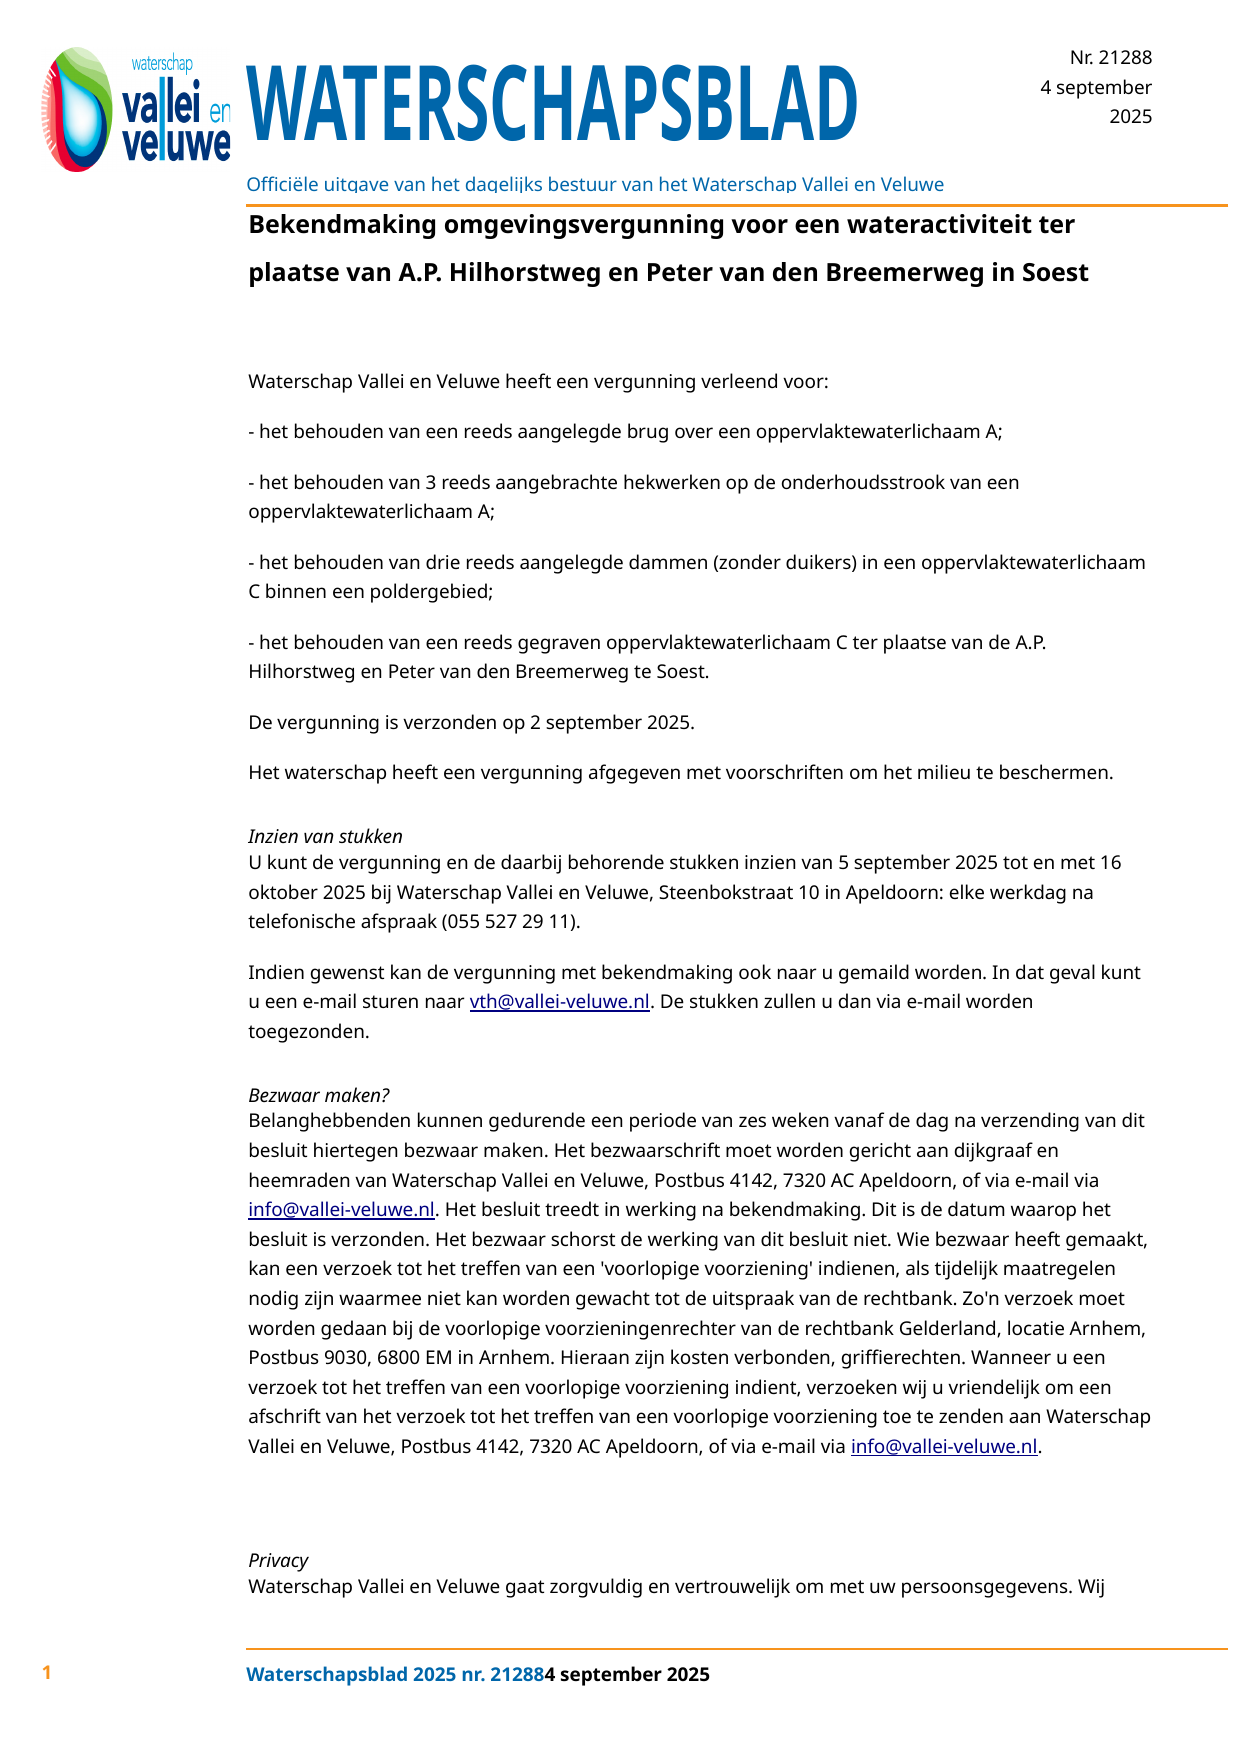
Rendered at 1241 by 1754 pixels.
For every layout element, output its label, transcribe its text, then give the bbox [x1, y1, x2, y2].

text Waterschap Vallei en Veluwe gaat zorgvuldig en vertrouwelijk om met uw persoonsgegevens. Wij [248, 1573, 1152, 1599]
text Belanghebbenden kunnen gedurende een periode van zes weken vanaf de dag na verzending van dit besluit hiertegen bezwaar maken. Het bezwaarschrift moet worden gericht aan dijkgraaf en heemraden van Waterschap Vallei en Veluwe, Postbus 4142, 7320 AC Apeldoorn, of via e-mail via info@vallei-veluwe.nl. Het besluit treedt in werking na bekendmaking. Dit is de datum waarop het besluit is verzonden. Het bezwaar schorst de werking van dit besluit niet. Wie bezwaar heeft gemaakt, kan een verzoek tot het treffen van een 'voorlopige voorziening' indienen, als tijdelijk maatregelen nodig zijn waarmee niet kan worden gewacht tot de uitspraak van de rechtbank. Zo'n verzoek moet worden gedaan bij de voorlopige voorzieningenrechter van de rechtbank Gelderland, locatie Arnhem, Postbus 9030, 6800 EM in Arnhem. Hieraan zijn kosten verbonden, griffierechten. Wanneer u een verzoek tot het treffen van een voorlopige voorziening indient, verzoeken wij u vriendelijk om een afschrift van het verzoek tot het treffen van een voorlopige voorziening toe te zenden aan Waterschap Vallei en Veluwe, Postbus 4142, 7320 AC Apeldoorn, of via e-mail via info@vallei-veluwe.nl. [248, 1108, 1152, 1459]
text U kunt de vergunning en de daarbij behorende stukken inzien van 5 september 2025 tot en met 16 oktober 2025 bij Waterschap Vallei en Veluwe, Steenbokstraat 10 in Apeldoorn: elke werkdag na telefonische afspraak (055 527 29 11). [248, 849, 1152, 934]
text Bekendmaking omgevingsvergunning voor een wateractiviteit ter plaatse van A.P. Hilhorstweg en Peter van den Breemerweg in Soest [248, 207, 1152, 288]
text - het behouden van een reeds aangelegde brug over een oppervlaktewaterlichaam A; [248, 419, 1152, 444]
text Indien gewenst kan de vergunning met bekendmaking ook naar u gemaild worden. In dat geval kunt u een e-mail sturen naar vth@vallei-veluwe.nl. De stukken zullen u dan via e-mail worden toegezonden. [248, 959, 1152, 1044]
text Inzien van stukken [248, 823, 1152, 849]
picture [41, 47, 231, 172]
text Waterschap Vallei en Veluwe heeft een vergunning verleend voor: [248, 368, 1152, 394]
text Bezwaar maken? [248, 1082, 1152, 1108]
text - het behouden van 3 reeds aangebrachte hekwerken op de onderhoudsstrook van een oppervlaktewaterlichaam A; [248, 469, 1152, 524]
text De vergunning is verzonden op 2 september 2025. [248, 709, 1152, 735]
text - het behouden van drie reeds aangelegde dammen (zonder duikers) in een oppervlaktewaterlichaam C binnen een poldergebied; [248, 549, 1152, 604]
text - het behouden van een reeds gegraven oppervlaktewaterlichaam C ter plaatse van de A.P. Hilhorstweg en Peter van den Breemerweg te Soest. [248, 629, 1152, 684]
text Privacy [248, 1547, 1152, 1573]
text Het waterschap heeft een vergunning afgegeven met voorschriften om het milieu te beschermen. [248, 759, 1152, 785]
